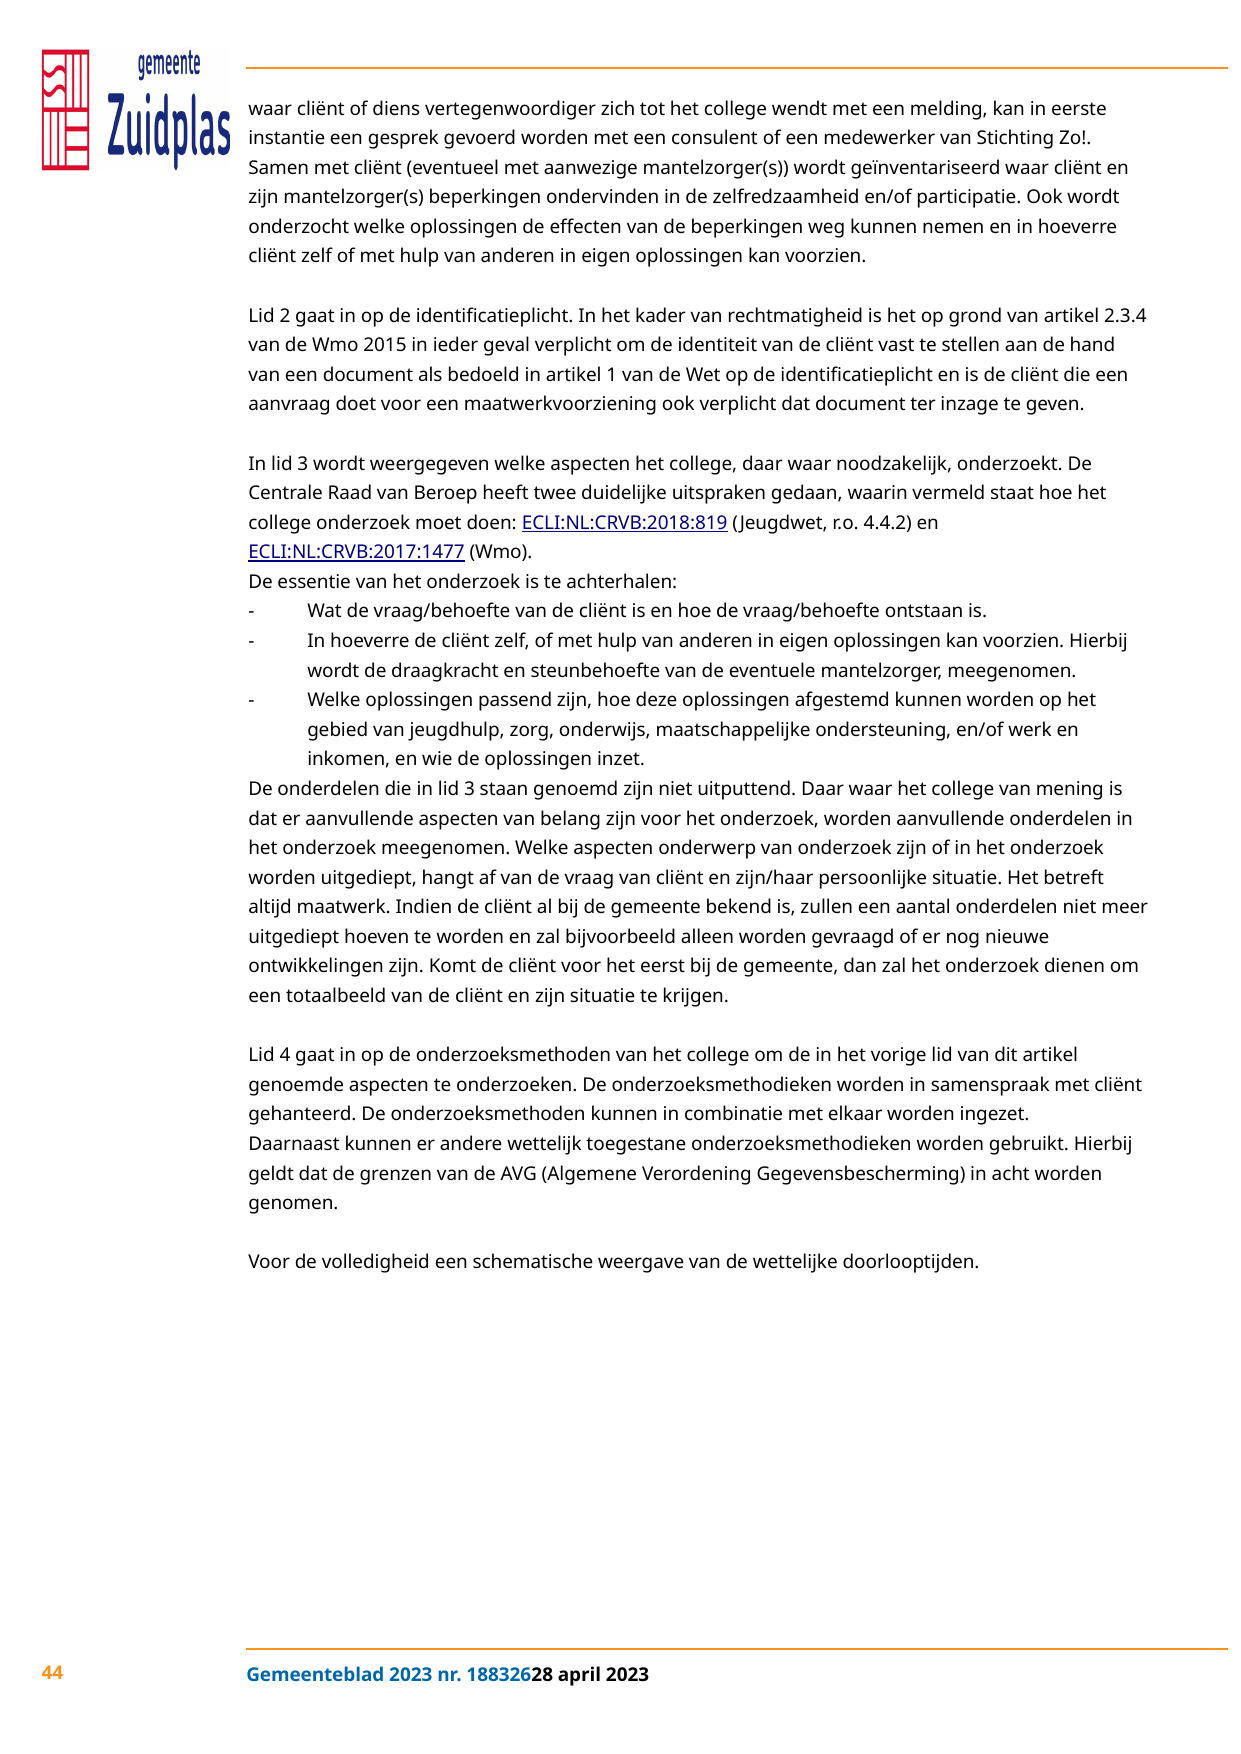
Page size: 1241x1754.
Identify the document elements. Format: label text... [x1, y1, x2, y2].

list Welke oplossingen passend zijn, hoe deze oplossingen afgestemd kunnen worden op het gebied van jeugdhulp, zorg, onderwijs, maatschappelijke ondersteuning, en/of werk en inkomen, en wie de oplossingen inzet. [248, 686, 1152, 771]
list In hoeverre de cliënt zelf, of met hulp van anderen in eigen oplossingen kan voorzien. Hierbij wordt de draagkracht en steunbehoefte van de eventuele mantelzorger, meegenomen. [248, 627, 1152, 683]
text waar cliënt of diens vertegenwoordiger zich tot het college wendt met een melding, kan in eerste instantie een gesprek gevoerd worden met een consulent of een medewerker van Stichting Zo!. Samen met cliënt (eventueel met aanwezige mantelzorger(s)) wordt geïnventariseerd waar cliënt en zijn mantelzorger(s) beperkingen ondervinden in de zelfredzaamheid en/of participatie. Ook wordt onderzocht welke oplossingen de effecten van de beperkingen weg kunnen nemen en in hoeverre cliënt zelf of met hulp van anderen in eigen oplossingen kan voorzien. [248, 95, 1152, 268]
text De onderdelen die in lid 3 staan genoemd zijn niet uitputtend. Daar waar het college van mening is dat er aanvullende aspecten van belang zijn voor het onderzoek, worden aanvullende onderdelen in het onderzoek meegenomen. Welke aspecten onderwerp van onderzoek zijn of in het onderzoek worden uitgediept, hangt af van de vraag van cliënt en zijn/haar persoonlijke situatie. Het betreft altijd maatwerk. Indien de cliënt al bij de gemeente bekend is, zullen een aantal onderdelen niet meer uitgediept hoeven te worden en zal bijvoorbeeld alleen worden gevraagd of er nog nieuwe ontwikkelingen zijn. Komt de cliënt voor het eerst bij de gemeente, dan zal het onderzoek dienen om een totaalbeeld van de cliënt en zijn situatie te krijgen. [248, 775, 1152, 1008]
text In lid 3 wordt weergegeven welke aspecten het college, daar waar noodzakelijk, onderzoekt. De Centrale Raad van Beroep heeft twee duidelijke uitspraken gedaan, waarin vermeld staat hoe het college onderzoek moet doen: ECLI:NL:CRVB:2018:819 (Jeugdwet, r.o. 4.4.2) en ECLI:NL:CRVB:2017:1477 (Wmo). [248, 450, 1152, 564]
picture [41, 47, 231, 172]
text Voor de volledigheid een schematische weergave van de wettelijke doorlooptijden. [248, 1248, 1152, 1274]
text De essentie van het onderzoek is te achterhalen: [248, 568, 1152, 594]
list Wat de vraag/behoefte van de cliënt is en hoe de vraag/behoefte ontstaan is. [248, 598, 1152, 623]
text Lid 2 gaat in op de identificatieplicht. In het kader van rechtmatigheid is het op grond van artikel 2.3.4 van de Wmo 2015 in ieder geval verplicht om de identiteit van de cliënt vast te stellen aan de hand van een document als bedoeld in artikel 1 van de Wet op de identificatieplicht en is de cliënt die een aanvraag doet voor een maatwerkvoorziening ook verplicht dat document ter inzage te geven. [248, 302, 1152, 416]
text Daarnaast kunnen er andere wettelijk toegestane onderzoeksmethodieken worden gebruikt. Hierbij geldt dat de grenzen van de AVG (Algemene Verordening Gegevensbescherming) in acht worden genomen. [248, 1130, 1152, 1215]
text Lid 4 gaat in op de onderzoeksmethoden van het college om de in het vorige lid van dit artikel genoemde aspecten te onderzoeken. De onderzoeksmethodieken worden in samenspraak met cliënt gehanteerd. De onderzoeksmethoden kunnen in combinatie met elkaar worden ingezet. [248, 1041, 1152, 1126]
